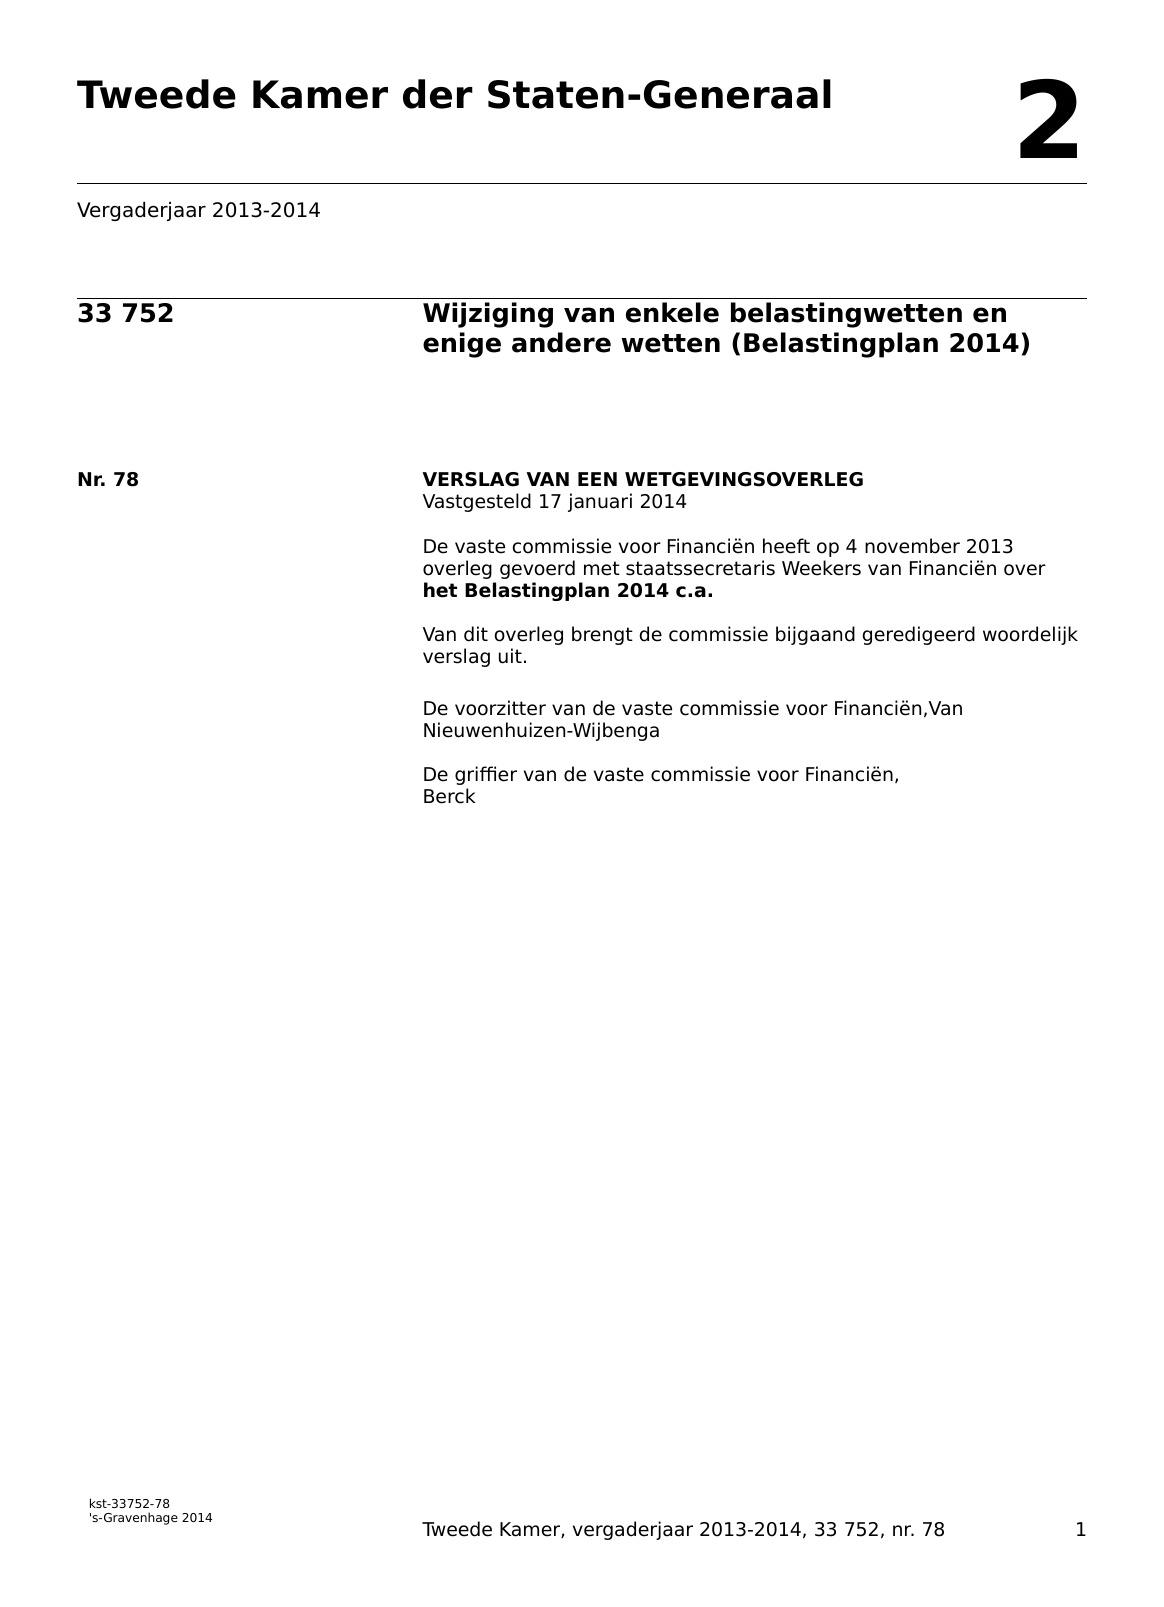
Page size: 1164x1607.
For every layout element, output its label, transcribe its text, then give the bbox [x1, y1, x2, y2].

text De vaste commissie voor Financiën heeft op 4 november 2013 overleg gevoerd met staatssecretaris Weekers van Financiën over het Belastingplan 2014 c.a. [422, 536, 1087, 601]
text Vastgesteld 17 januari 2014 [422, 491, 1087, 513]
text kst-33752-78 [88, 1497, 323, 1511]
text De griffier van de vaste commissie voor Financiën, Berck [422, 764, 1087, 808]
table_header 2 [886, 59, 1087, 183]
text Van dit overleg brengt de commissie bijgaand geredigeerd woordelijk verslag uit. [422, 624, 1087, 668]
text De voorzitter van de vaste commissie voor Financiën,Van Nieuwenhuizen-Wijbenga [422, 698, 1087, 742]
table_header Tweede Kamer der Staten-Generaal [77, 59, 886, 183]
table_cell Vergaderjaar 2013-2014 [77, 184, 1087, 298]
subtitle 33 752 Wijziging van enkele belastingwetten en enige andere wetten (Belastingplan 2014) [77, 299, 1087, 358]
text 's-Gravenhage 2014 [88, 1511, 323, 1525]
subtitle Nr. 78 VERSLAG VAN EEN WETGEVINGSOVERLEG [77, 469, 1087, 491]
